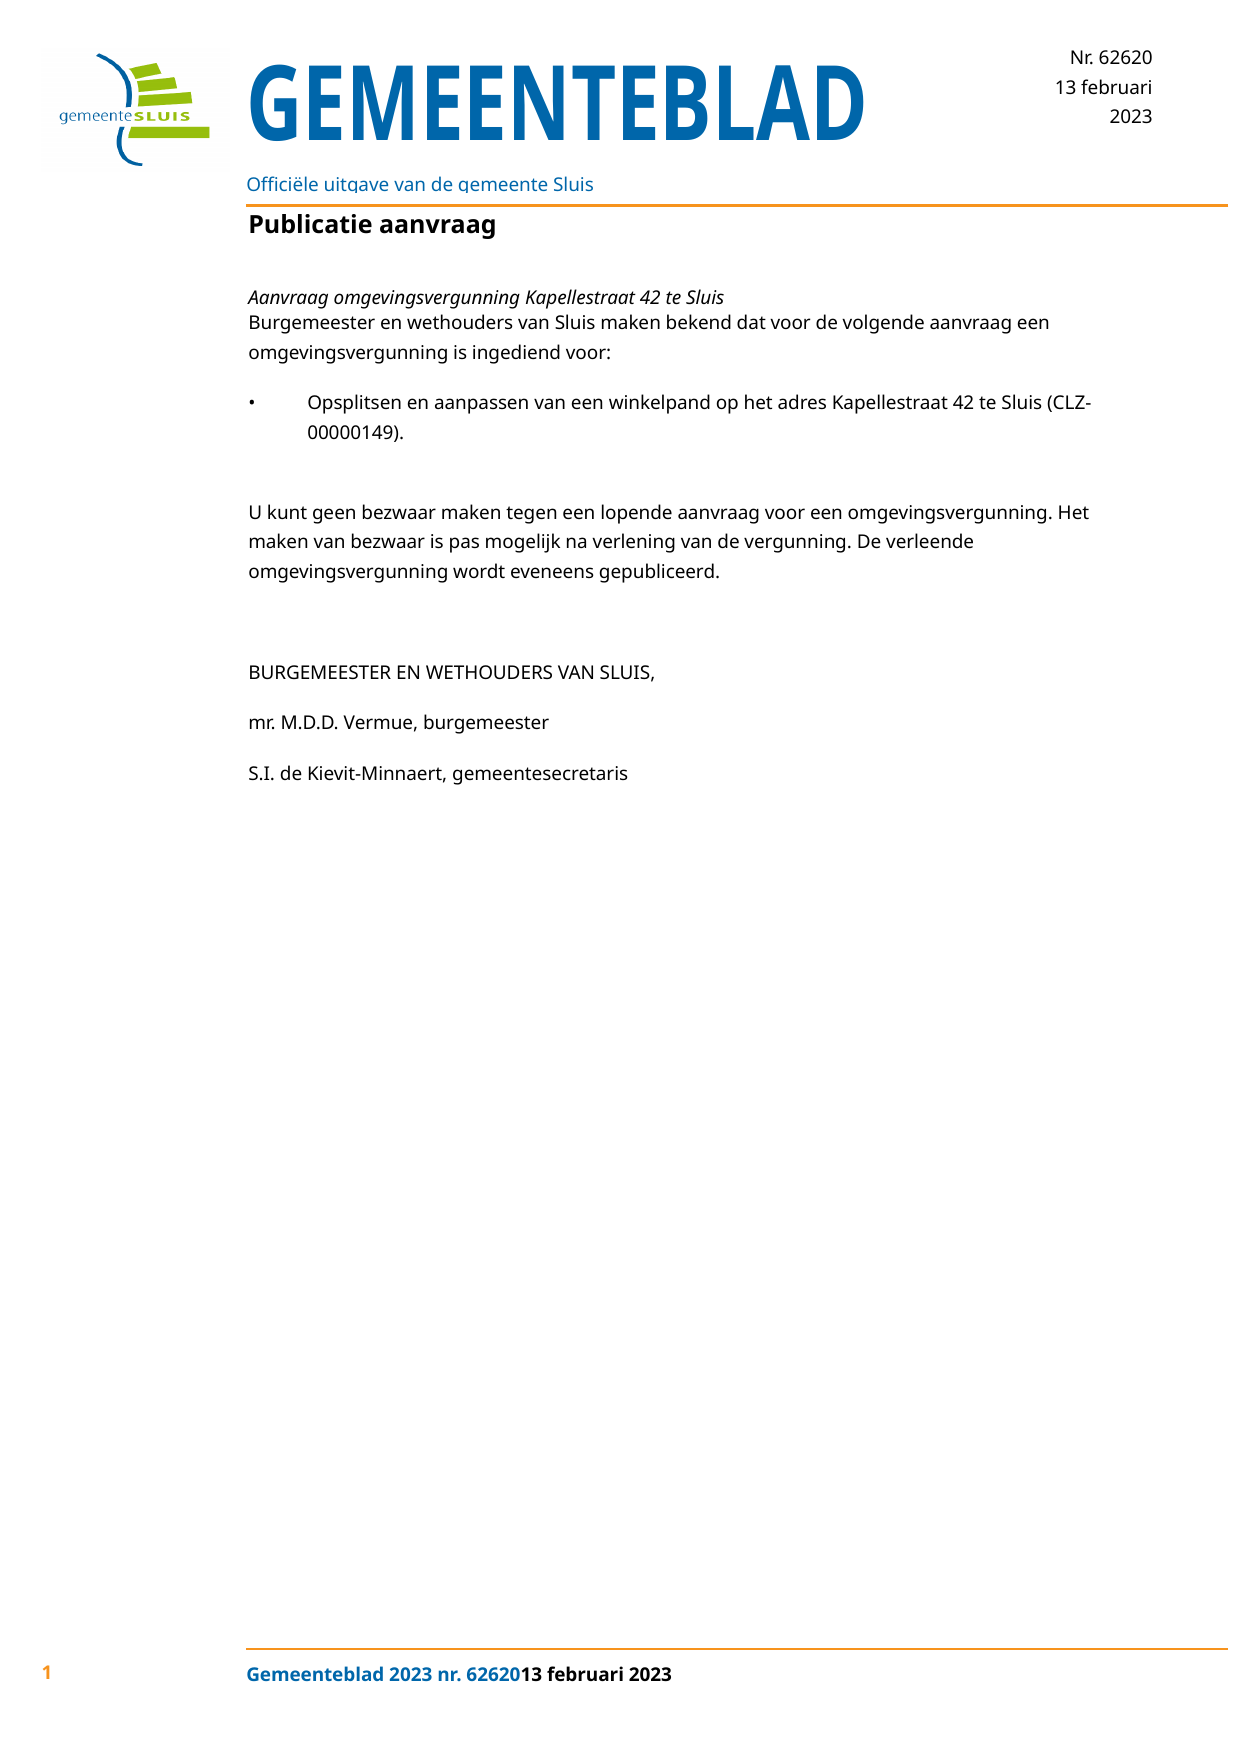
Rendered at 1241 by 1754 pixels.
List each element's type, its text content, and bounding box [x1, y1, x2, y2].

text Burgemeester en wethouders van Sluis maken bekend dat voor de volgende aanvraag een omgevingsvergunning is ingediend voor: [248, 309, 1152, 365]
text U kunt geen bezwaar maken tegen een lopende aanvraag voor een omgevingsvergunning. Het maken van bezwaar is pas mogelijk na verlening van de vergunning. De verleende omgevingsvergunning wordt eveneens gepubliceerd. [248, 499, 1152, 584]
text mr. M.D.D. Vermue, burgemeester [248, 709, 1152, 735]
text S.I. de Kievit-Minnaert, gemeentesecretaris [248, 760, 1152, 786]
list Opsplitsen en aanpassen van een winkelpand op het adres Kapellestraat 42 te Sluis (CLZ-00000149). [248, 389, 1152, 445]
text Publicatie aanvraag [248, 207, 1152, 241]
text Aanvraag omgevingsvergunning Kapellestraat 42 te Sluis [248, 284, 1152, 309]
text BURGEMEESTER EN WETHOUDERS VAN SLUIS, [248, 659, 1152, 685]
picture [41, 47, 231, 172]
